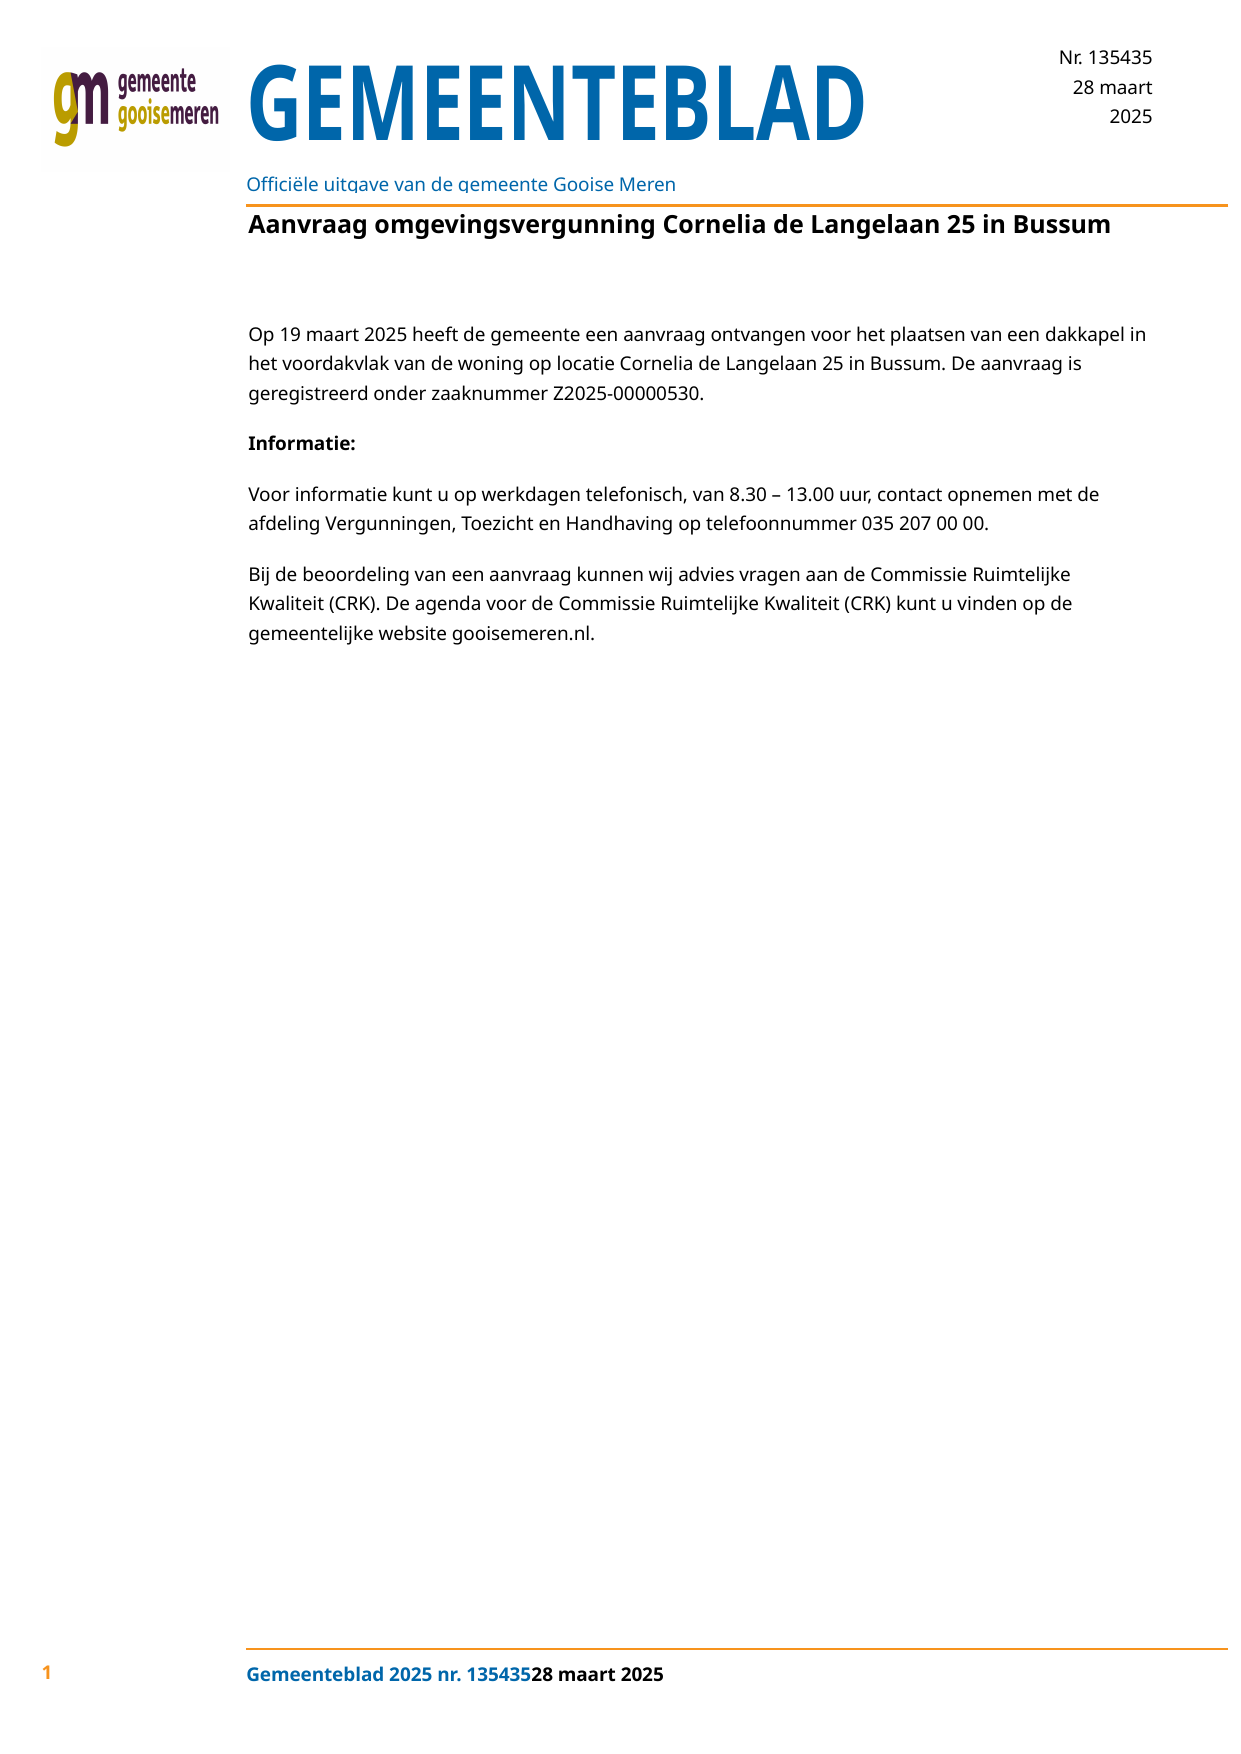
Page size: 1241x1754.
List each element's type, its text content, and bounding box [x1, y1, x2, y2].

picture [41, 47, 231, 172]
text Bij de beoordeling van een aanvraag kunnen wij advies vragen aan de Commissie Ruimtelijke Kwaliteit (CRK). De agenda voor de Commissie Ruimtelijke Kwaliteit (CRK) kunt u vinden op de gemeentelijke website gooisemeren.nl. [248, 561, 1152, 646]
text Aanvraag omgevingsvergunning Cornelia de Langelaan 25 in Bussum [248, 207, 1152, 241]
text Informatie: [248, 430, 1152, 456]
text Voor informatie kunt u op werkdagen telefonisch, van 8.30 – 13.00 uur, contact opnemen met de afdeling Vergunningen, Toezicht en Handhaving op telefoonnummer 035 207 00 00. [248, 481, 1152, 536]
text Op 19 maart 2025 heeft de gemeente een aanvraag ontvangen voor het plaatsen van een dakkapel in het voordakvlak van de woning op locatie Cornelia de Langelaan 25 in Bussum. De aanvraag is geregistreerd onder zaaknummer Z2025-00000530. [248, 321, 1152, 406]
